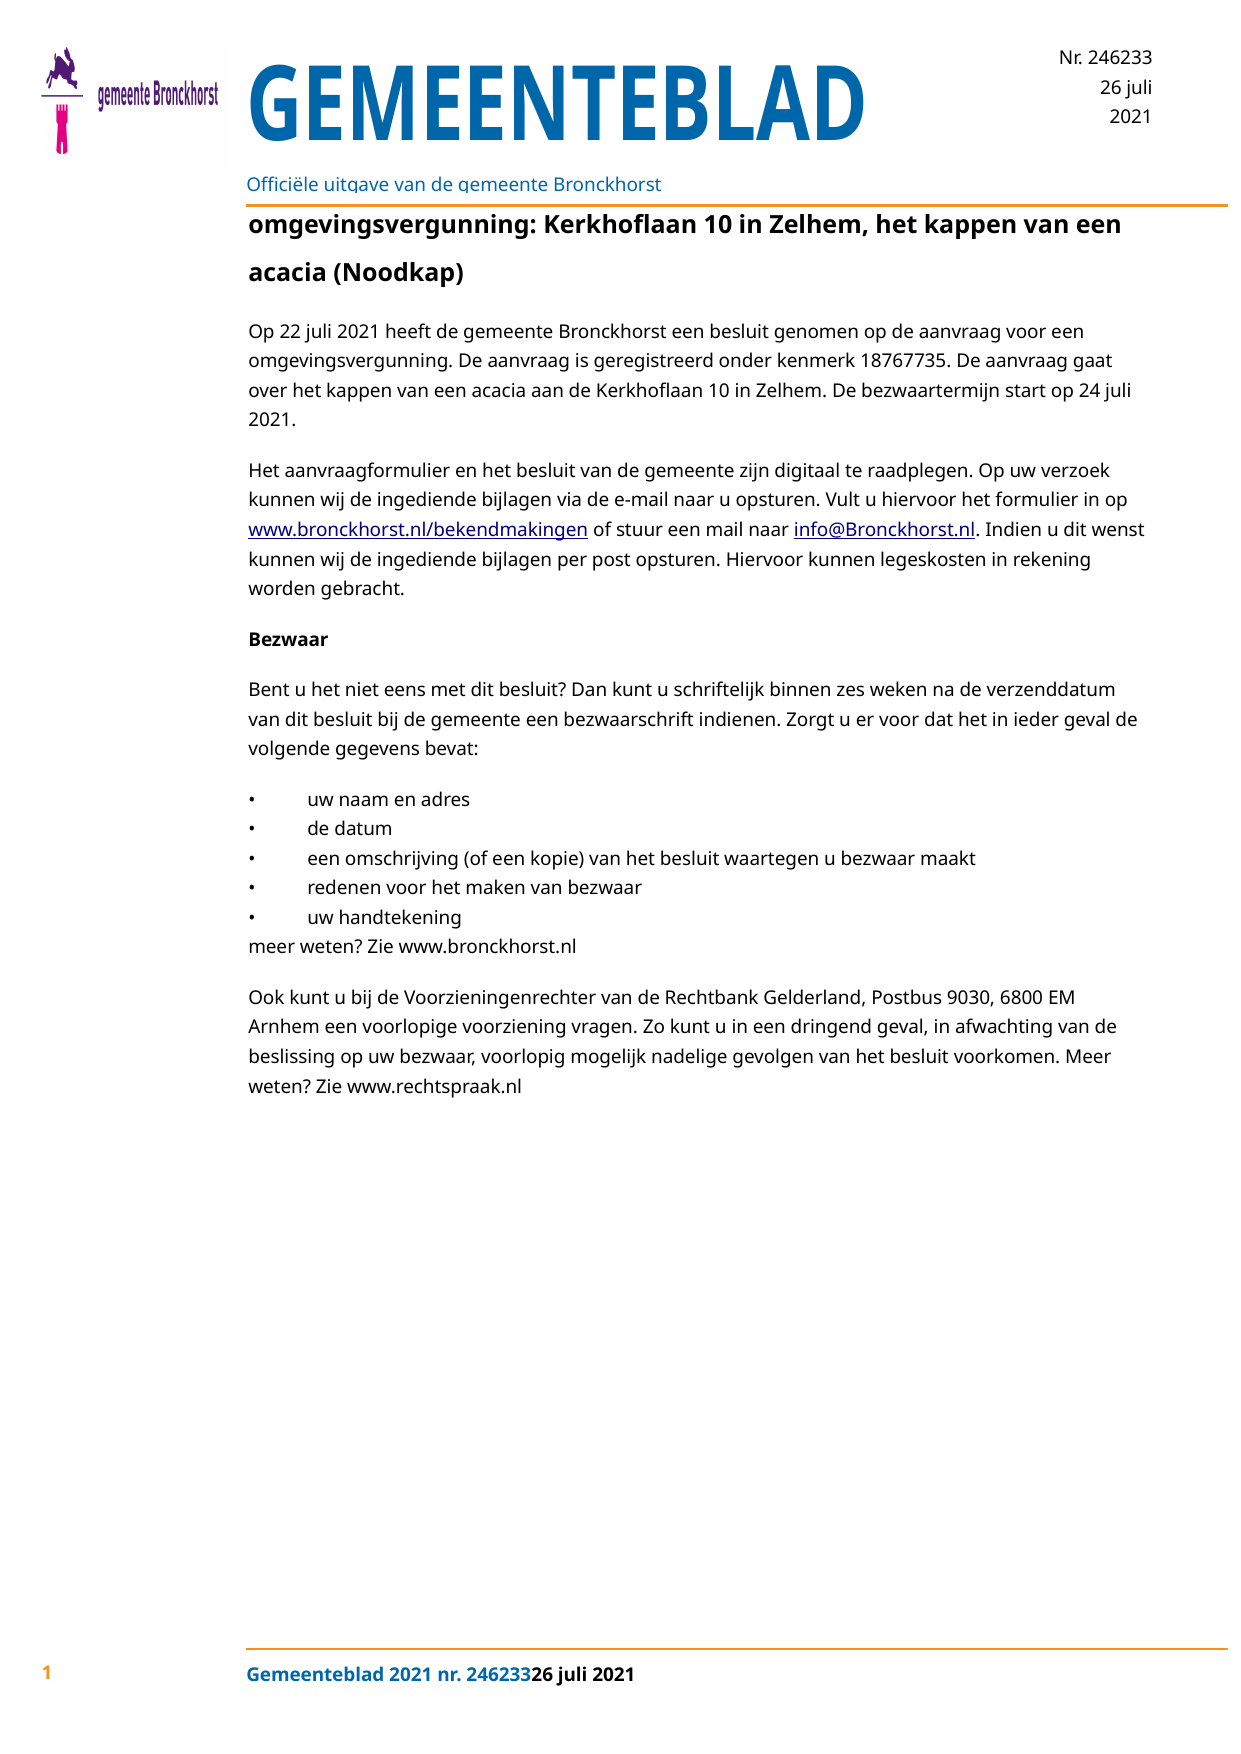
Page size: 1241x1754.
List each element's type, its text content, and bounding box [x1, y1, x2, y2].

text Ook kunt u bij de Voorzieningenrechter van de Rechtbank Gelderland, Postbus 9030, 6800 EM Arnhem een voorlopige voorziening vragen. Zo kunt u in een dringend geval, in afwachting van de beslissing op uw bezwaar, voorlopig mogelijk nadelige gevolgen van het besluit voorkomen. Meer weten? Zie www.rechtspraak.nl [248, 984, 1152, 1099]
text meer weten? Zie www.bronckhorst.nl [248, 934, 1152, 959]
list een omschrijving (of een kopie) van het besluit waartegen u bezwaar maakt [248, 845, 1152, 871]
list redenen voor het maken van bezwaar [248, 874, 1152, 900]
list uw handtekening [248, 904, 1152, 930]
list uw naam en adres [248, 786, 1152, 812]
text omgevingsvergunning: Kerkhoflaan 10 in Zelhem, het kappen van een acacia (Noodkap) [248, 207, 1152, 288]
text Bezwaar [248, 626, 1152, 652]
picture [41, 47, 231, 172]
text Bent u het niet eens met dit besluit? Dan kunt u schriftelijk binnen zes weken na de verzenddatum van dit besluit bij de gemeente een bezwaarschrift indienen. Zorgt u er voor dat het in ieder geval de volgende gegevens bevat: [248, 676, 1152, 761]
list de datum [248, 815, 1152, 841]
text Op 22 juli 2021 heeft de gemeente Bronckhorst een besluit genomen op de aanvraag voor een omgevingsvergunning. De aanvraag is geregistreerd onder kenmerk 18767735. De aanvraag gaat over het kappen van een acacia aan de Kerkhoflaan 10 in Zelhem. De bezwaartermijn start op 24 juli 2021. [248, 318, 1152, 432]
text Het aanvraagformulier en het besluit van de gemeente zijn digitaal te raadplegen. Op uw verzoek kunnen wij de ingediende bijlagen via de e-mail naar u opsturen. Vult u hiervoor het formulier in op www.bronckhorst.nl/bekendmakingen of stuur een mail naar info@Bronckhorst.nl. Indien u dit wenst kunnen wij de ingediende bijlagen per post opsturen. Hiervoor kunnen legeskosten in rekening worden gebracht. [248, 457, 1152, 601]
